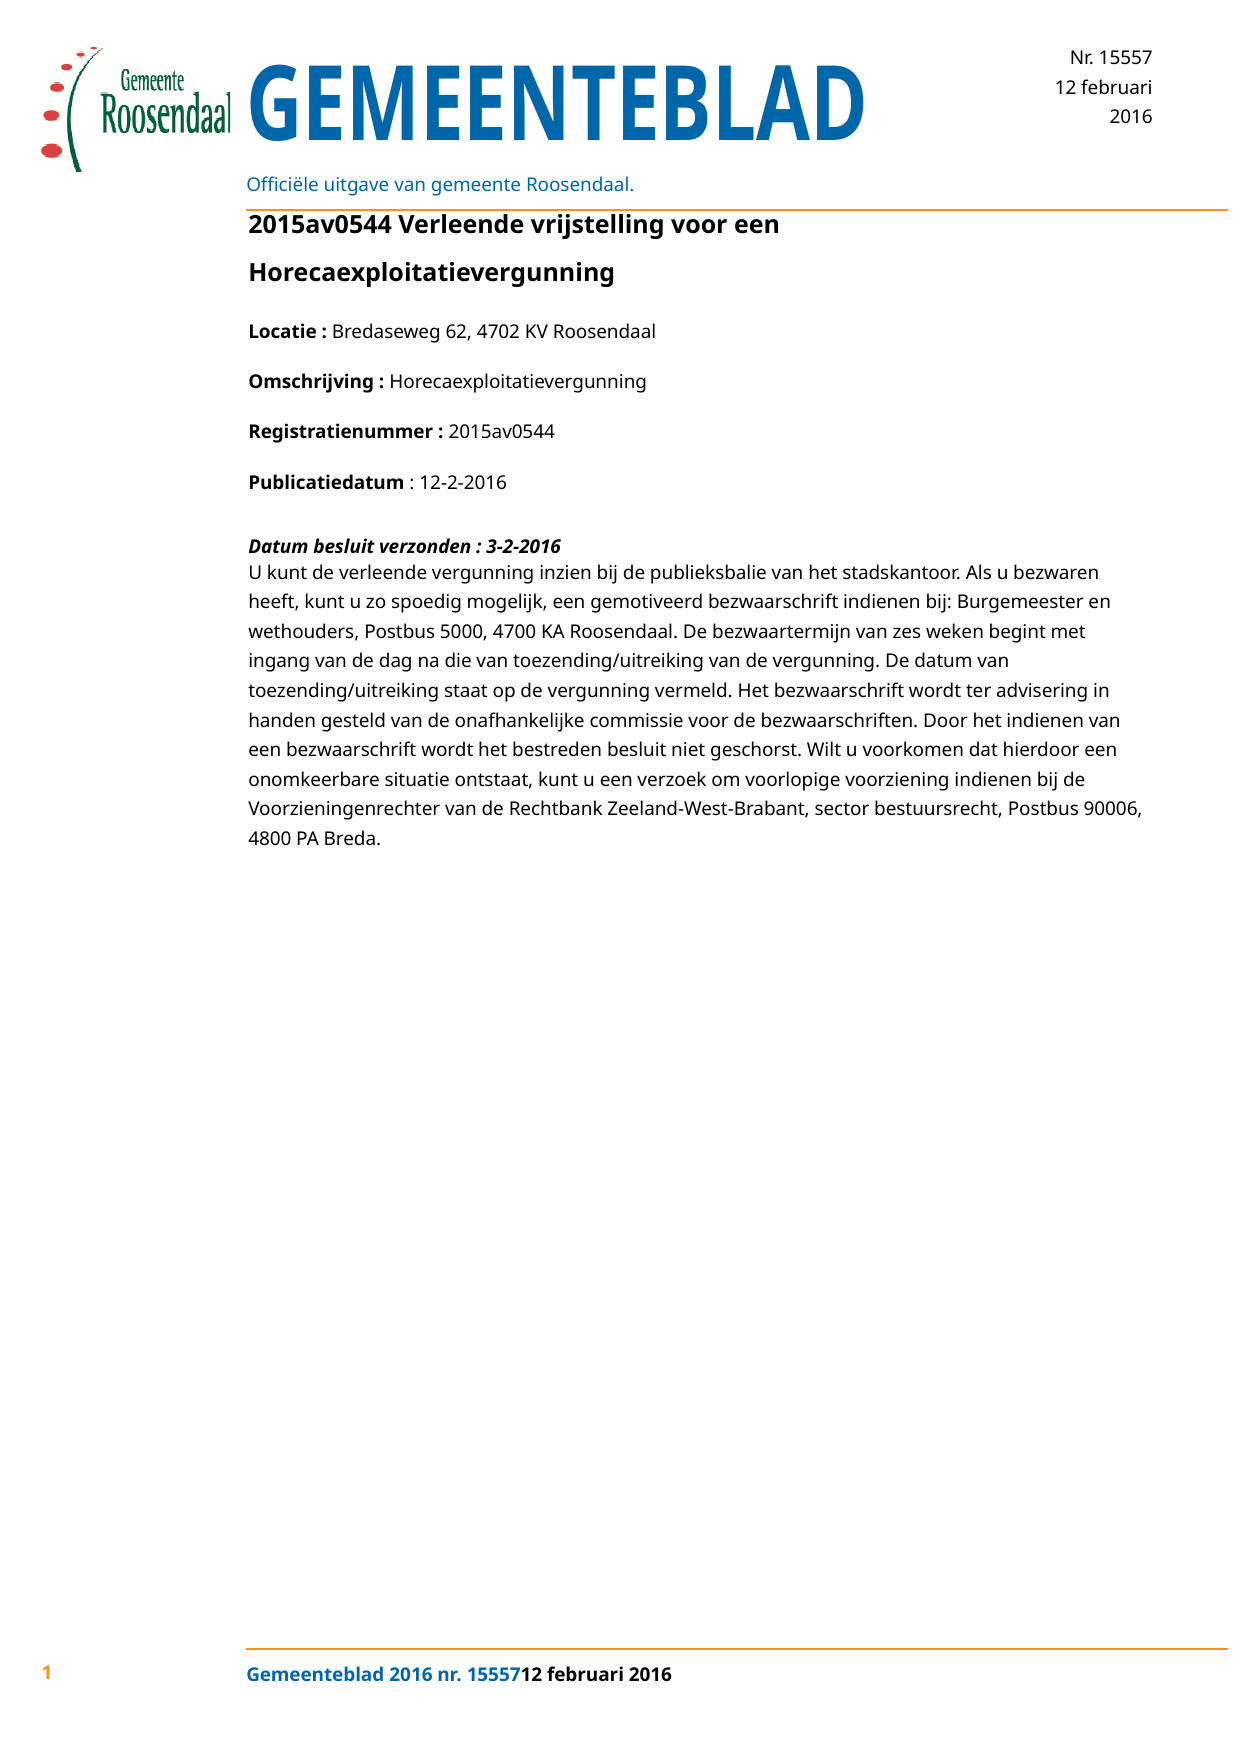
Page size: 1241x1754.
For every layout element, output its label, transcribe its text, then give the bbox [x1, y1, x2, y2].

text Omschrijving : Horecaexploitatievergunning [248, 368, 1152, 394]
text Locatie : Bredaseweg 62, 4702 KV Roosendaal [248, 318, 1152, 344]
text 2015av0544 Verleende vrijstelling voor een Horecaexploitatievergunning [248, 211, 1152, 288]
text Datum besluit verzonden : 3-2-2016 [248, 533, 1152, 559]
text U kunt de verleende vergunning inzien bij de publieksbalie van het stadskantoor. Als u bezwaren heeft, kunt u zo spoedig mogelijk, een gemotiveerd bezwaarschrift indienen bij: Burgemeester en wethouders, Postbus 5000, 4700 KA Roosendaal. De bezwaartermijn van zes weken begint met ingang van de dag na die van toezending/uitreiking van de vergunning. De datum van toezending/uitreiking staat op de vergunning vermeld. Het bezwaarschrift wordt ter advisering in handen gesteld van de onafhankelijke commissie voor de bezwaarschriften. Door het indienen van een bezwaarschrift wordt het bestreden besluit niet geschorst. Wilt u voorkomen dat hierdoor een onomkeerbare situatie ontstaat, kunt u een verzoek om voorlopige voorziening indienen bij de Voorzieningenrechter van de Rechtbank Zeeland-West-Brabant, sector bestuursrecht, Postbus 90006, 4800 PA Breda. [248, 559, 1152, 851]
picture [41, 47, 231, 172]
text Registratienummer : 2015av0544 [248, 419, 1152, 444]
text Publicatiedatum : 12-2-2016 [248, 469, 1152, 495]
